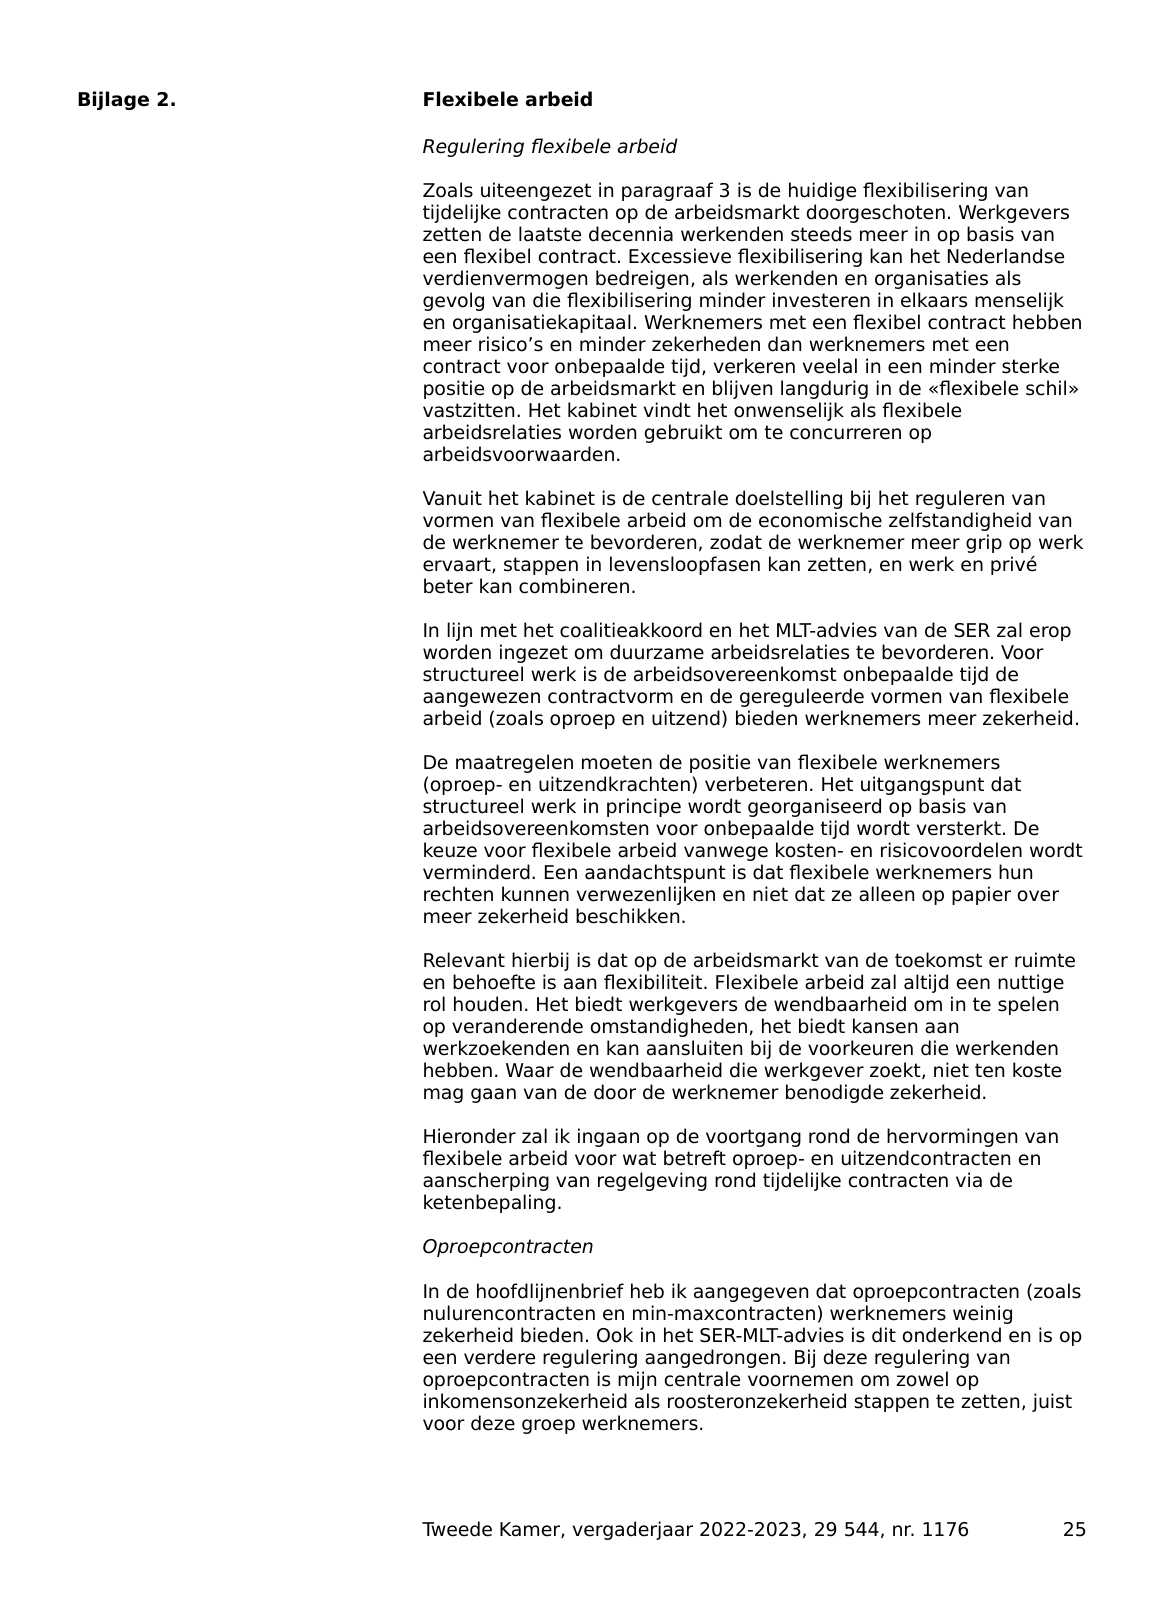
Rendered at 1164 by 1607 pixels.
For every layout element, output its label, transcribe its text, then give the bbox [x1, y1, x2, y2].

text Hieronder zal ik ingaan op de voortgang rond de hervormingen van flexibele arbeid voor wat betreft oproep- en uitzendcontracten en aanscherping van regelgeving rond tijdelijke contracten via de ketenbepaling. [422, 1126, 1087, 1214]
subtitle Regulering flexibele arbeid [422, 136, 1087, 158]
text In lijn met het coalitieakkoord en het MLT-advies van de SER zal erop worden ingezet om duurzame arbeidsrelaties te bevorderen. Voor structureel werk is de arbeidsovereenkomst onbepaalde tijd de aangewezen contractvorm en de gereguleerde vormen van flexibele arbeid (zoals oproep en uitzend) bieden werknemers meer zekerheid. [422, 620, 1087, 730]
subtitle Oproepcontracten [422, 1236, 1087, 1258]
subtitle Bijlage 2. Flexibele arbeid [77, 89, 1087, 111]
text Zoals uiteengezet in paragraaf 3 is de huidige flexibilisering van tijdelijke contracten op de arbeidsmarkt doorgeschoten. Werkgevers zetten de laatste decennia werkenden steeds meer in op basis van een flexibel contract. Excessieve flexibilisering kan het Nederlandse verdienvermogen bedreigen, als werkenden en organisaties als gevolg van die flexibilisering minder investeren in elkaars menselijk en organisatiekapitaal. Werknemers met een flexibel contract hebben meer risico’s en minder zekerheden dan werknemers met een contract voor onbepaalde tijd, verkeren veelal in een minder sterke positie op de arbeidsmarkt en blijven langdurig in de «flexibele schil» vastzitten. Het kabinet vindt het onwenselijk als flexibele arbeidsrelaties worden gebruikt om te concurreren op arbeidsvoorwaarden. [422, 180, 1087, 466]
text Relevant hierbij is dat op de arbeidsmarkt van de toekomst er ruimte en behoefte is aan flexibiliteit. Flexibele arbeid zal altijd een nuttige rol houden. Het biedt werkgevers de wendbaarheid om in te spelen op veranderende omstandigheden, het biedt kansen aan werkzoekenden en kan aansluiten bij de voorkeuren die werkenden hebben. Waar de wendbaarheid die werkgever zoekt, niet ten koste mag gaan van de door de werknemer benodigde zekerheid. [422, 950, 1087, 1104]
text In de hoofdlijnenbrief heb ik aangegeven dat oproepcontracten (zoals nulurencontracten en min-maxcontracten) werknemers weinig zekerheid bieden. Ook in het SER-MLT-advies is dit onderkend en is op een verdere regulering aangedrongen. Bij deze regulering van oproepcontracten is mijn centrale voornemen om zowel op inkomensonzekerheid als roosteronzekerheid stappen te zetten, juist voor deze groep werknemers. [422, 1281, 1087, 1434]
text De maatregelen moeten de positie van flexibele werknemers (oproep- en uitzendkrachten) verbeteren. Het uitgangspunt dat structureel werk in principe wordt georganiseerd op basis van arbeidsovereenkomsten voor onbepaalde tijd wordt versterkt. De keuze voor flexibele arbeid vanwege kosten- en risicovoordelen wordt verminderd. Een aandachtspunt is dat flexibele werknemers hun rechten kunnen verwezenlijken en niet dat ze alleen op papier over meer zekerheid beschikken. [422, 752, 1087, 928]
text Vanuit het kabinet is de centrale doelstelling bij het reguleren van vormen van flexibele arbeid om de economische zelfstandigheid van de werknemer te bevorderen, zodat de werknemer meer grip op werk ervaart, stappen in levensloopfasen kan zetten, en werk en privé beter kan combineren. [422, 488, 1087, 598]
